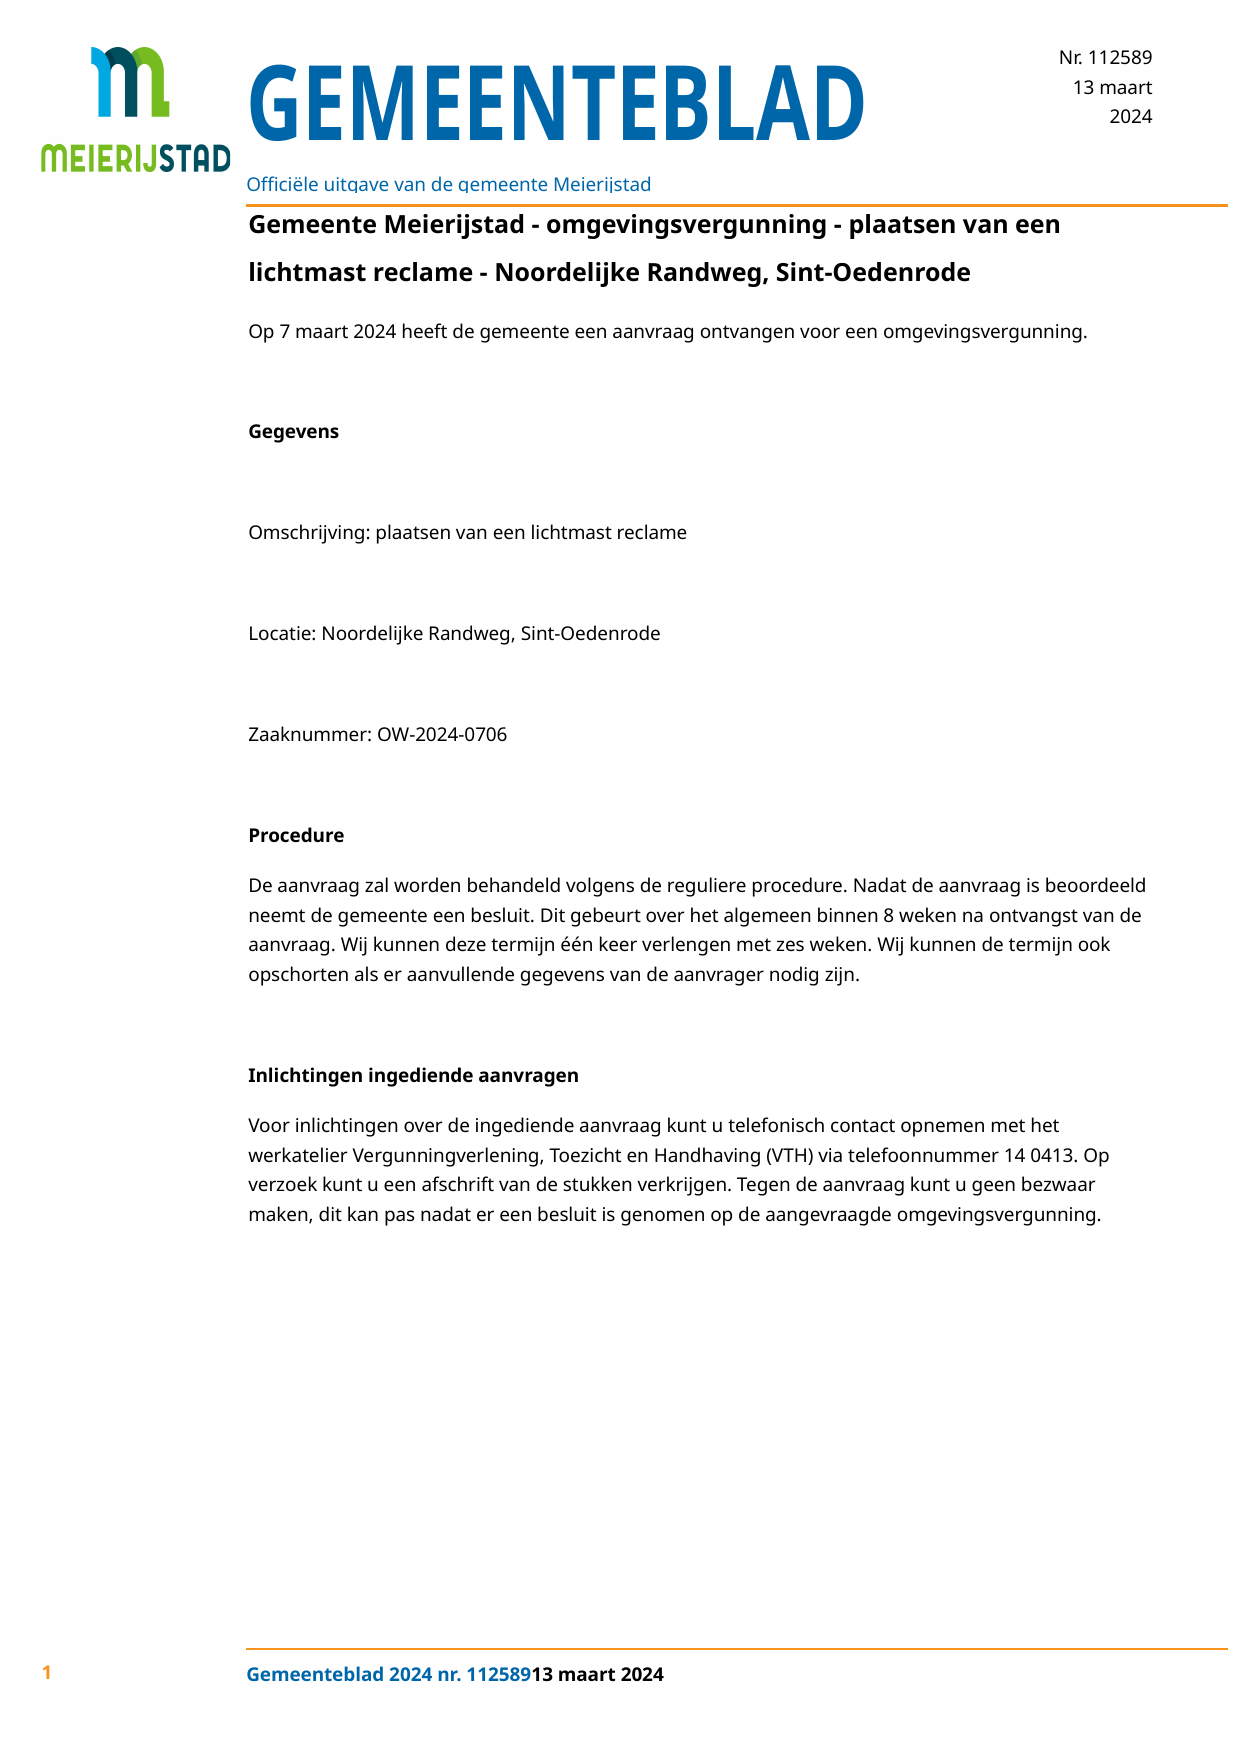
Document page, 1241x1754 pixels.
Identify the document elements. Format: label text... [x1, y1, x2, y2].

text Op 7 maart 2024 heeft de gemeente een aanvraag ontvangen voor een omgevingsvergunning. [248, 318, 1152, 344]
text Inlichtingen ingediende aanvragen [248, 1062, 1152, 1088]
text Gegevens [248, 419, 1152, 444]
text Zaaknummer: OW-2024-0706 [248, 721, 1152, 747]
text De aanvraag zal worden behandeld volgens de reguliere procedure. Nadat de aanvraag is beoordeeld neemt de gemeente een besluit. Dit gebeurt over het algemeen binnen 8 weken na ontvangst van de aanvraag. Wij kunnen deze termijn één keer verlengen met zes weken. Wij kunnen de termijn ook opschorten als er aanvullende gegevens van de aanvrager nodig zijn. [248, 872, 1152, 987]
text Voor inlichtingen over de ingediende aanvraag kunt u telefonisch contact opnemen met het werkatelier Vergunningverlening, Toezicht en Handhaving (VTH) via telefoonnummer 14 0413. Op verzoek kunt u een afschrift van de stukken verkrijgen. Tegen de aanvraag kunt u geen bezwaar maken, dit kan pas nadat er een besluit is genomen op de aangevraagde omgevingsvergunning. [248, 1112, 1152, 1227]
text Procedure [248, 822, 1152, 848]
picture [41, 47, 231, 172]
text Omschrijving: plaatsen van een lichtmast reclame [248, 519, 1152, 545]
text Gemeente Meierijstad - omgevingsvergunning - plaatsen van een lichtmast reclame - Noordelijke Randweg, Sint-Oedenrode [248, 207, 1152, 288]
text Locatie: Noordelijke Randweg, Sint-Oedenrode [248, 620, 1152, 646]
